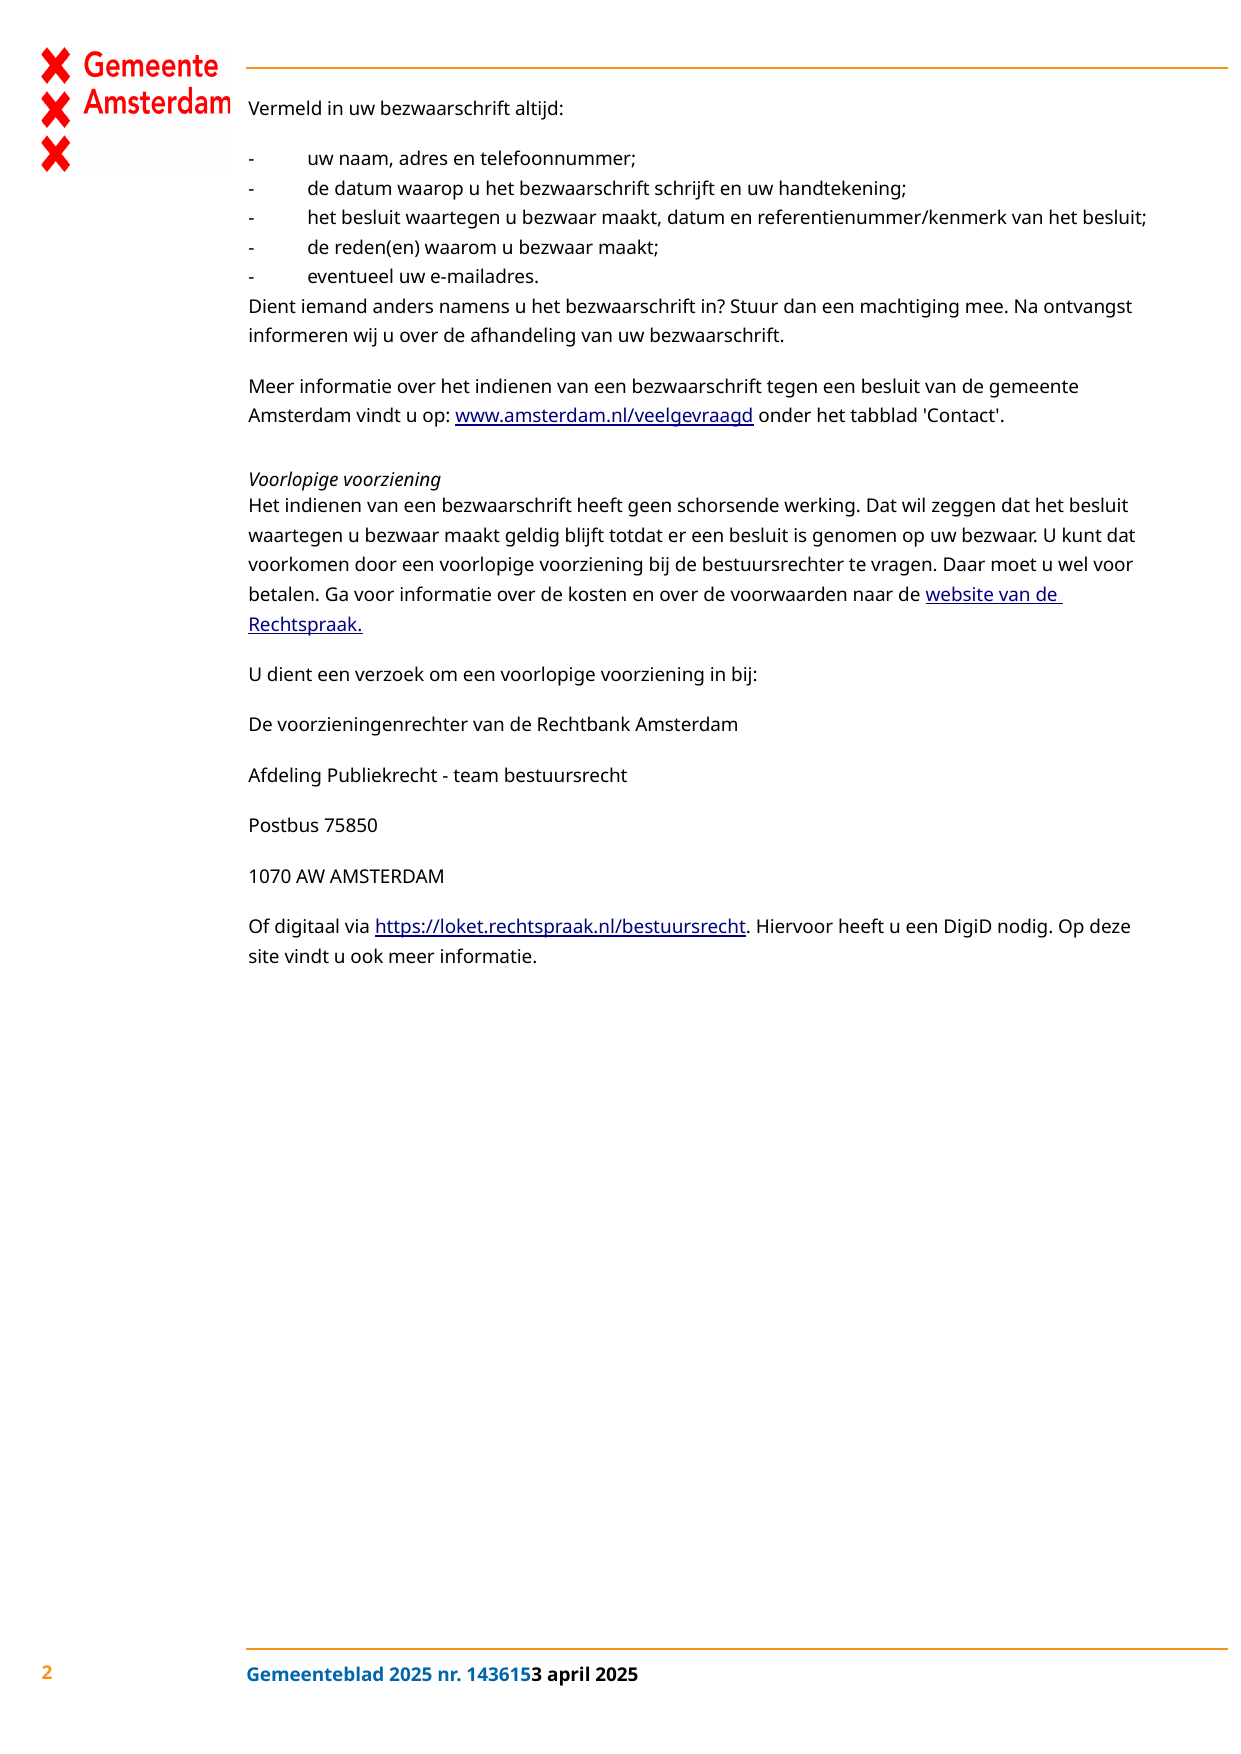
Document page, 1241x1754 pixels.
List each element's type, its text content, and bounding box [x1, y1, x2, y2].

text Meer informatie over het indienen van een bezwaarschrift tegen een besluit van de gemeente Amsterdam vindt u op: www.amsterdam.nl/veelgevraagd onder het tabblad 'Contact'. [248, 373, 1152, 428]
text Vermeld in uw bezwaarschrift altijd: [248, 95, 1152, 121]
text Postbus 75850 [248, 812, 1152, 838]
text Dient iemand anders namens u het bezwaarschrift in? Stuur dan een machtiging mee. Na ontvangst informeren wij u over de afhandeling van uw bezwaarschrift. [248, 293, 1152, 348]
text Voorlopige voorziening [248, 467, 1152, 492]
picture [41, 47, 231, 172]
text Afdeling Publiekrecht - team bestuursrecht [248, 762, 1152, 788]
list uw naam, adres en telefoonnummer; [248, 145, 1152, 171]
text U dient een verzoek om een voorlopige voorziening in bij: [248, 661, 1152, 687]
list de datum waarop u het bezwaarschrift schrijft en uw handtekening; [248, 175, 1152, 201]
list het besluit waartegen u bezwaar maakt, datum en referentienummer/kenmerk van het besluit; [248, 204, 1152, 230]
text Het indienen van een bezwaarschrift heeft geen schorsende werking. Dat wil zeggen dat het besluit waartegen u bezwaar maakt geldig blijft totdat er een besluit is genomen op uw bezwaar. U kunt dat voorkomen door een voorlopige voorziening bij de bestuursrechter te vragen. Daar moet u wel voor betalen. Ga voor informatie over de kosten en over de voorwaarden naar de website van de Rechtspraak. [248, 492, 1152, 636]
text Of digitaal via https://loket.rechtspraak.nl/bestuursrecht. Hiervoor heeft u een DigiD nodig. Op deze site vindt u ook meer informatie. [248, 913, 1152, 968]
text De voorzieningenrechter van de Rechtbank Amsterdam [248, 712, 1152, 737]
text 1070 AW AMSTERDAM [248, 863, 1152, 888]
list eventueel uw e-mailadres. [248, 263, 1152, 289]
list de reden(en) waarom u bezwaar maakt; [248, 234, 1152, 260]
